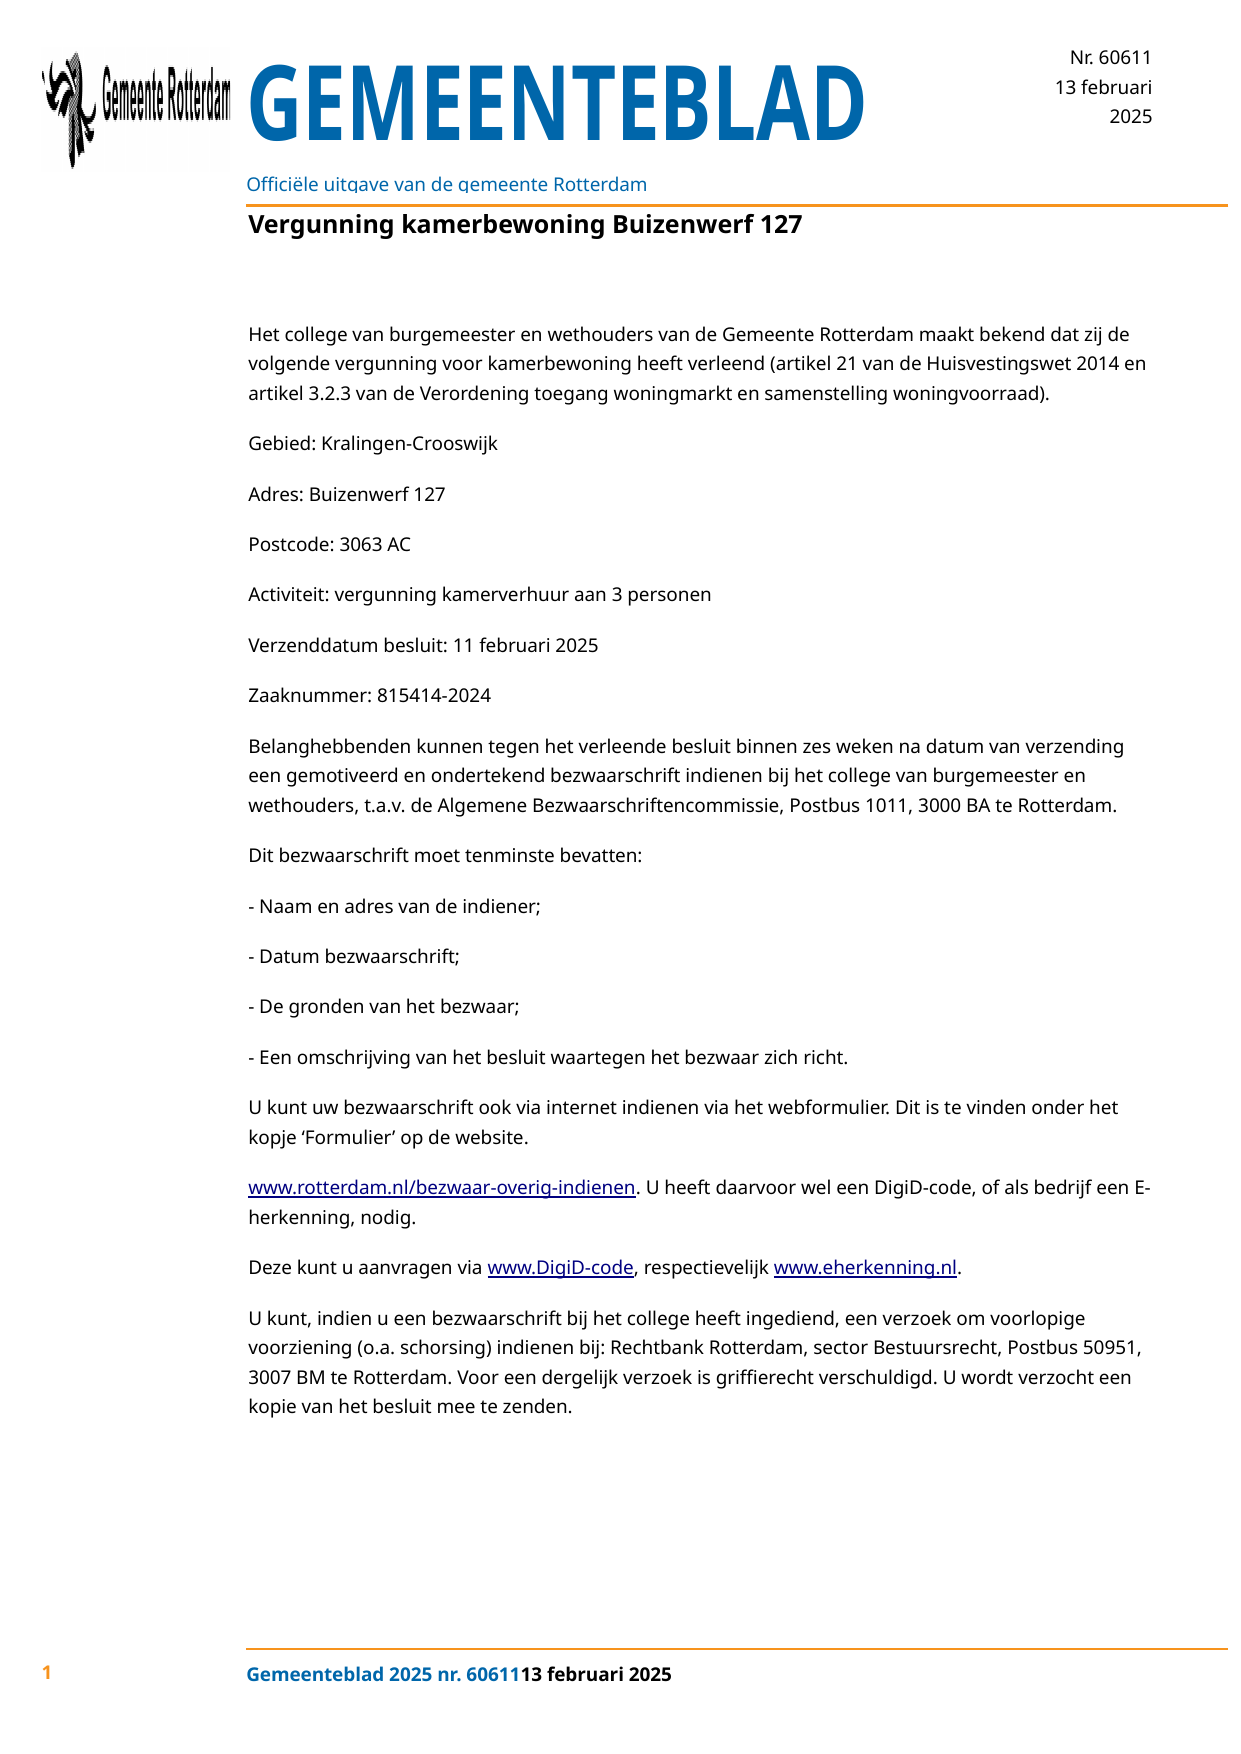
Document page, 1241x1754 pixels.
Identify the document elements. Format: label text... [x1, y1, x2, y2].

text - Een omschrijving van het besluit waartegen het bezwaar zich richt. [248, 1044, 1152, 1070]
text Postcode: 3063 AC [248, 531, 1152, 557]
text Dit bezwaarschrift moet tenminste bevatten: [248, 842, 1152, 868]
text www.rotterdam.nl/bezwaar-overig-indienen. U heeft daarvoor wel een DigiD-code, of als bedrijf een E-herkenning, nodig. [248, 1174, 1152, 1230]
text - De gronden van het bezwaar; [248, 994, 1152, 1019]
text Activiteit: vergunning kamerverhuur aan 3 personen [248, 582, 1152, 607]
text - Naam en adres van de indiener; [248, 893, 1152, 918]
text Deze kunt u aanvragen via www.DigiD-code, respectievelijk www.eherkenning.nl. [248, 1254, 1152, 1280]
text - Datum bezwaarschrift; [248, 943, 1152, 969]
text Zaaknummer: 815414-2024 [248, 682, 1152, 708]
text Gebied: Kralingen-Crooswijk [248, 430, 1152, 456]
text Adres: Buizenwerf 127 [248, 481, 1152, 506]
text Het college van burgemeester en wethouders van de Gemeente Rotterdam maakt bekend dat zij de volgende vergunning voor kamerbewoning heeft verleend (artikel 21 van de Huisvestingswet 2014 en artikel 3.2.3 van de Verordening toegang woningmarkt en samenstelling woningvoorraad). [248, 321, 1152, 406]
text U kunt uw bezwaarschrift ook via internet indienen via het webformulier. Dit is te vinden onder het kopje ‘Formulier’ op de website. [248, 1094, 1152, 1150]
text Belanghebbenden kunnen tegen het verleende besluit binnen zes weken na datum van verzending een gemotiveerd en ondertekend bezwaarschrift indienen bij het college van burgemeester en wethouders, t.a.v. de Algemene Bezwaarschriftencommissie, Postbus 1011, 3000 BA te Rotterdam. [248, 733, 1152, 818]
text Vergunning kamerbewoning Buizenwerf 127 [248, 207, 1152, 241]
text U kunt, indien u een bezwaarschrift bij het college heeft ingediend, een verzoek om voorlopige voorziening (o.a. schorsing) indienen bij: Rechtbank Rotterdam, sector Bestuursrecht, Postbus 50951, 3007 BM te Rotterdam. Voor een dergelijk verzoek is griffierecht verschuldigd. U wordt verzocht een kopie van het besluit mee te zenden. [248, 1305, 1152, 1419]
picture [41, 47, 231, 172]
text Verzenddatum besluit: 11 februari 2025 [248, 632, 1152, 658]
